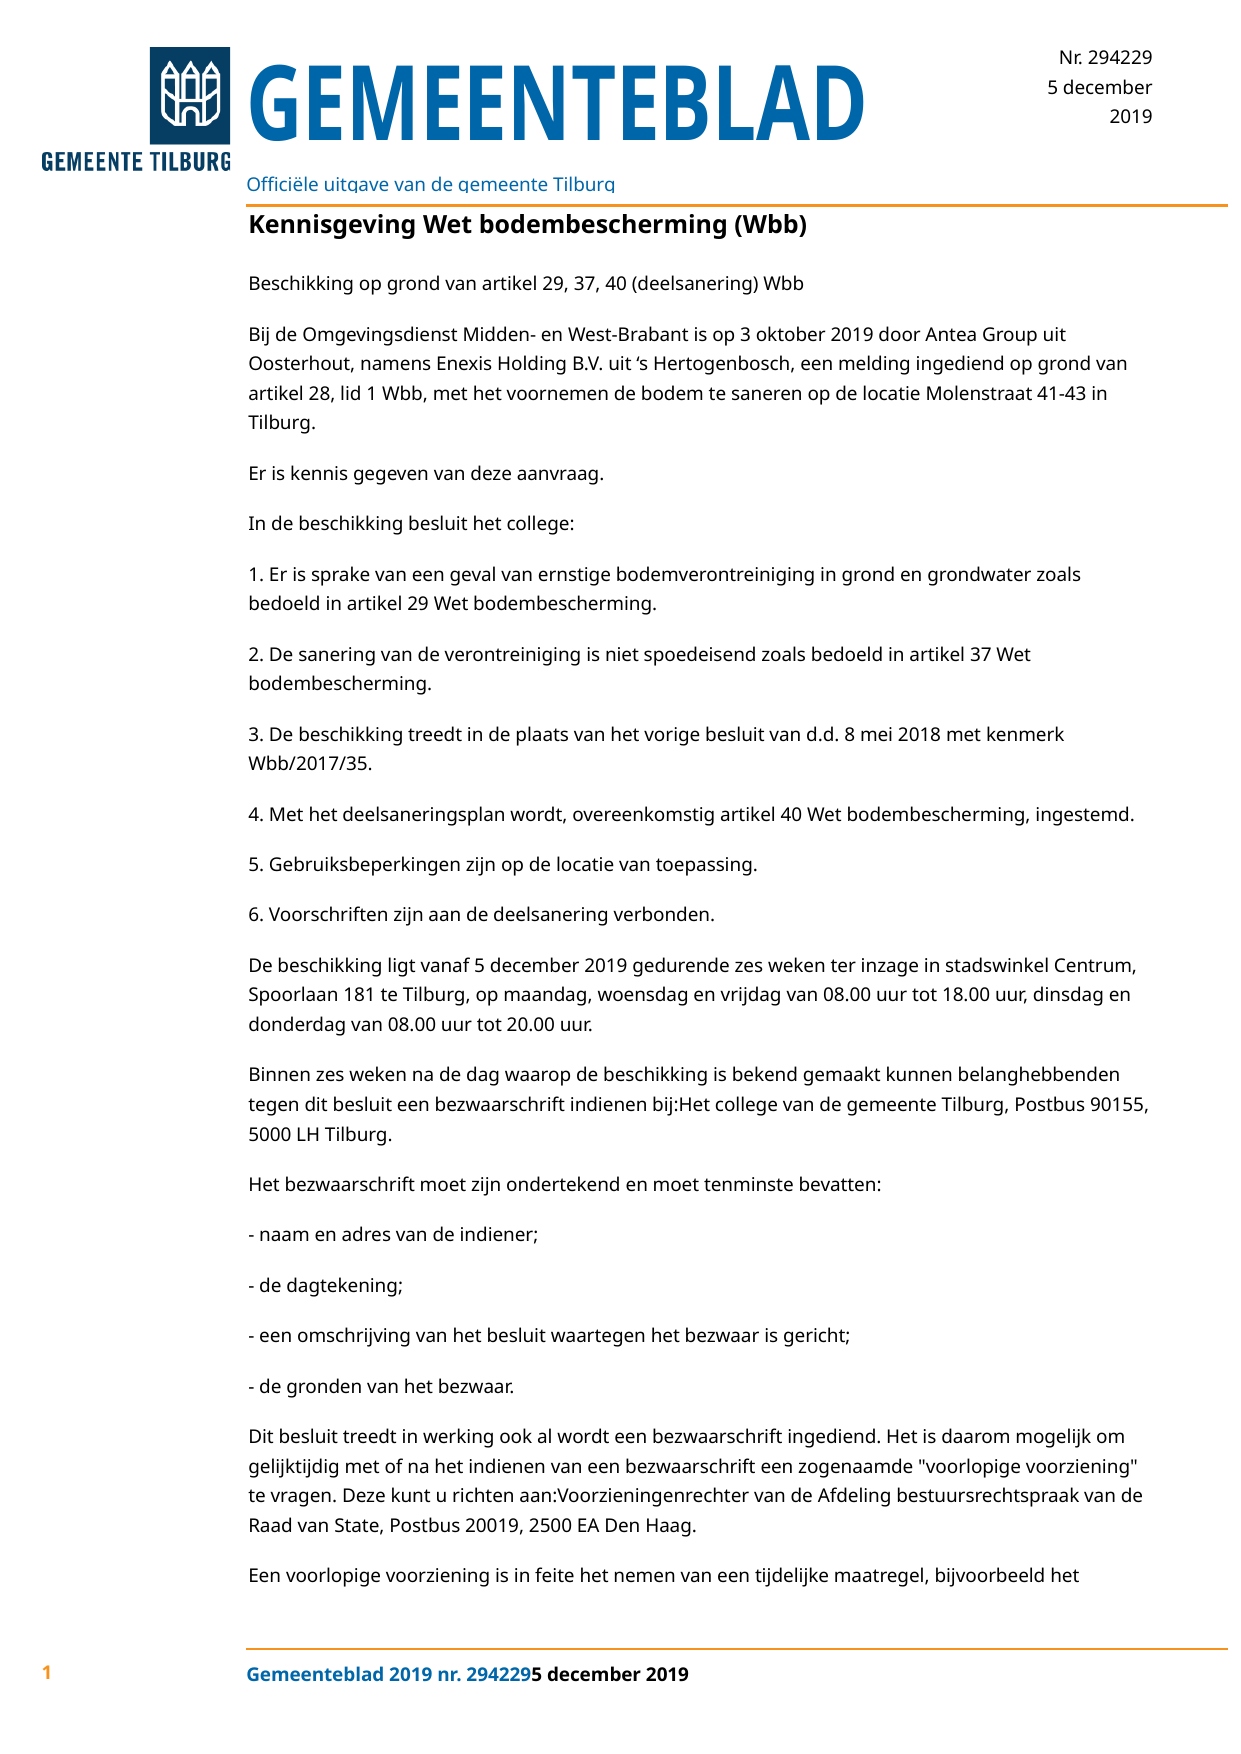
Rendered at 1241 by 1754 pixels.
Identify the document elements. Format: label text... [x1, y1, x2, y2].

text 4. Met het deelsaneringsplan wordt, overeenkomstig artikel 40 Wet bodembescherming, ingestemd. [248, 801, 1152, 826]
text 2. De sanering van de verontreiniging is niet spoedeisend zoals bedoeld in artikel 37 Wet bodembescherming. [248, 641, 1152, 696]
picture [41, 47, 231, 172]
text De beschikking ligt vanaf 5 december 2019 gedurende zes weken ter inzage in stadswinkel Centrum, Spoorlaan 181 te Tilburg, op maandag, woensdag en vrijdag van 08.00 uur tot 18.00 uur, dinsdag en donderdag van 08.00 uur tot 20.00 uur. [248, 952, 1152, 1037]
text Binnen zes weken na de dag waarop de beschikking is bekend gemaakt kunnen belanghebbenden tegen dit besluit een bezwaarschrift indienen bij:Het college van de gemeente Tilburg, Postbus 90155, 5000 LH Tilburg. [248, 1062, 1152, 1146]
text 3. De beschikking treedt in de plaats van het vorige besluit van d.d. 8 mei 2018 met kenmerk Wbb/2017/35. [248, 721, 1152, 776]
text Er is kennis gegeven van deze aanvraag. [248, 460, 1152, 486]
text - de dagtekening; [248, 1272, 1152, 1298]
text Kennisgeving Wet bodembescherming (Wbb) [248, 207, 1152, 241]
text Beschikking op grond van artikel 29, 37, 40 (deelsanering) Wbb [248, 270, 1152, 296]
text 5. Gebruiksbeperkingen zijn op de locatie van toepassing. [248, 851, 1152, 877]
text Een voorlopige voorziening is in feite het nemen van een tijdelijke maatregel, bijvoorbeeld het [248, 1562, 1152, 1588]
text Bij de Omgevingsdienst Midden- en West-Brabant is op 3 oktober 2019 door Antea Group uit Oosterhout, namens Enexis Holding B.V. uit ‘s Hertogenbosch, een melding ingediend op grond van artikel 28, lid 1 Wbb, met het voornemen de bodem te saneren op de locatie Molenstraat 41-43 in Tilburg. [248, 321, 1152, 435]
text - de gronden van het bezwaar. [248, 1373, 1152, 1398]
text - naam en adres van de indiener; [248, 1222, 1152, 1247]
text Dit besluit treedt in werking ook al wordt een bezwaarschrift ingediend. Het is daarom mogelijk om gelijktijdig met of na het indienen van een bezwaarschrift een zogenaamde "voorlopige voorziening" te vragen. Deze kunt u richten aan:Voorzieningenrechter van de Afdeling bestuursrechtspraak van de Raad van State, Postbus 20019, 2500 EA Den Haag. [248, 1423, 1152, 1538]
text Het bezwaarschrift moet zijn ondertekend en moet tenminste bevatten: [248, 1171, 1152, 1197]
text - een omschrijving van het besluit waartegen het bezwaar is gericht; [248, 1322, 1152, 1348]
text 1. Er is sprake van een geval van ernstige bodemverontreiniging in grond en grondwater zoals bedoeld in artikel 29 Wet bodembescherming. [248, 561, 1152, 616]
text 6. Voorschriften zijn aan de deelsanering verbonden. [248, 902, 1152, 927]
text In de beschikking besluit het college: [248, 510, 1152, 536]
